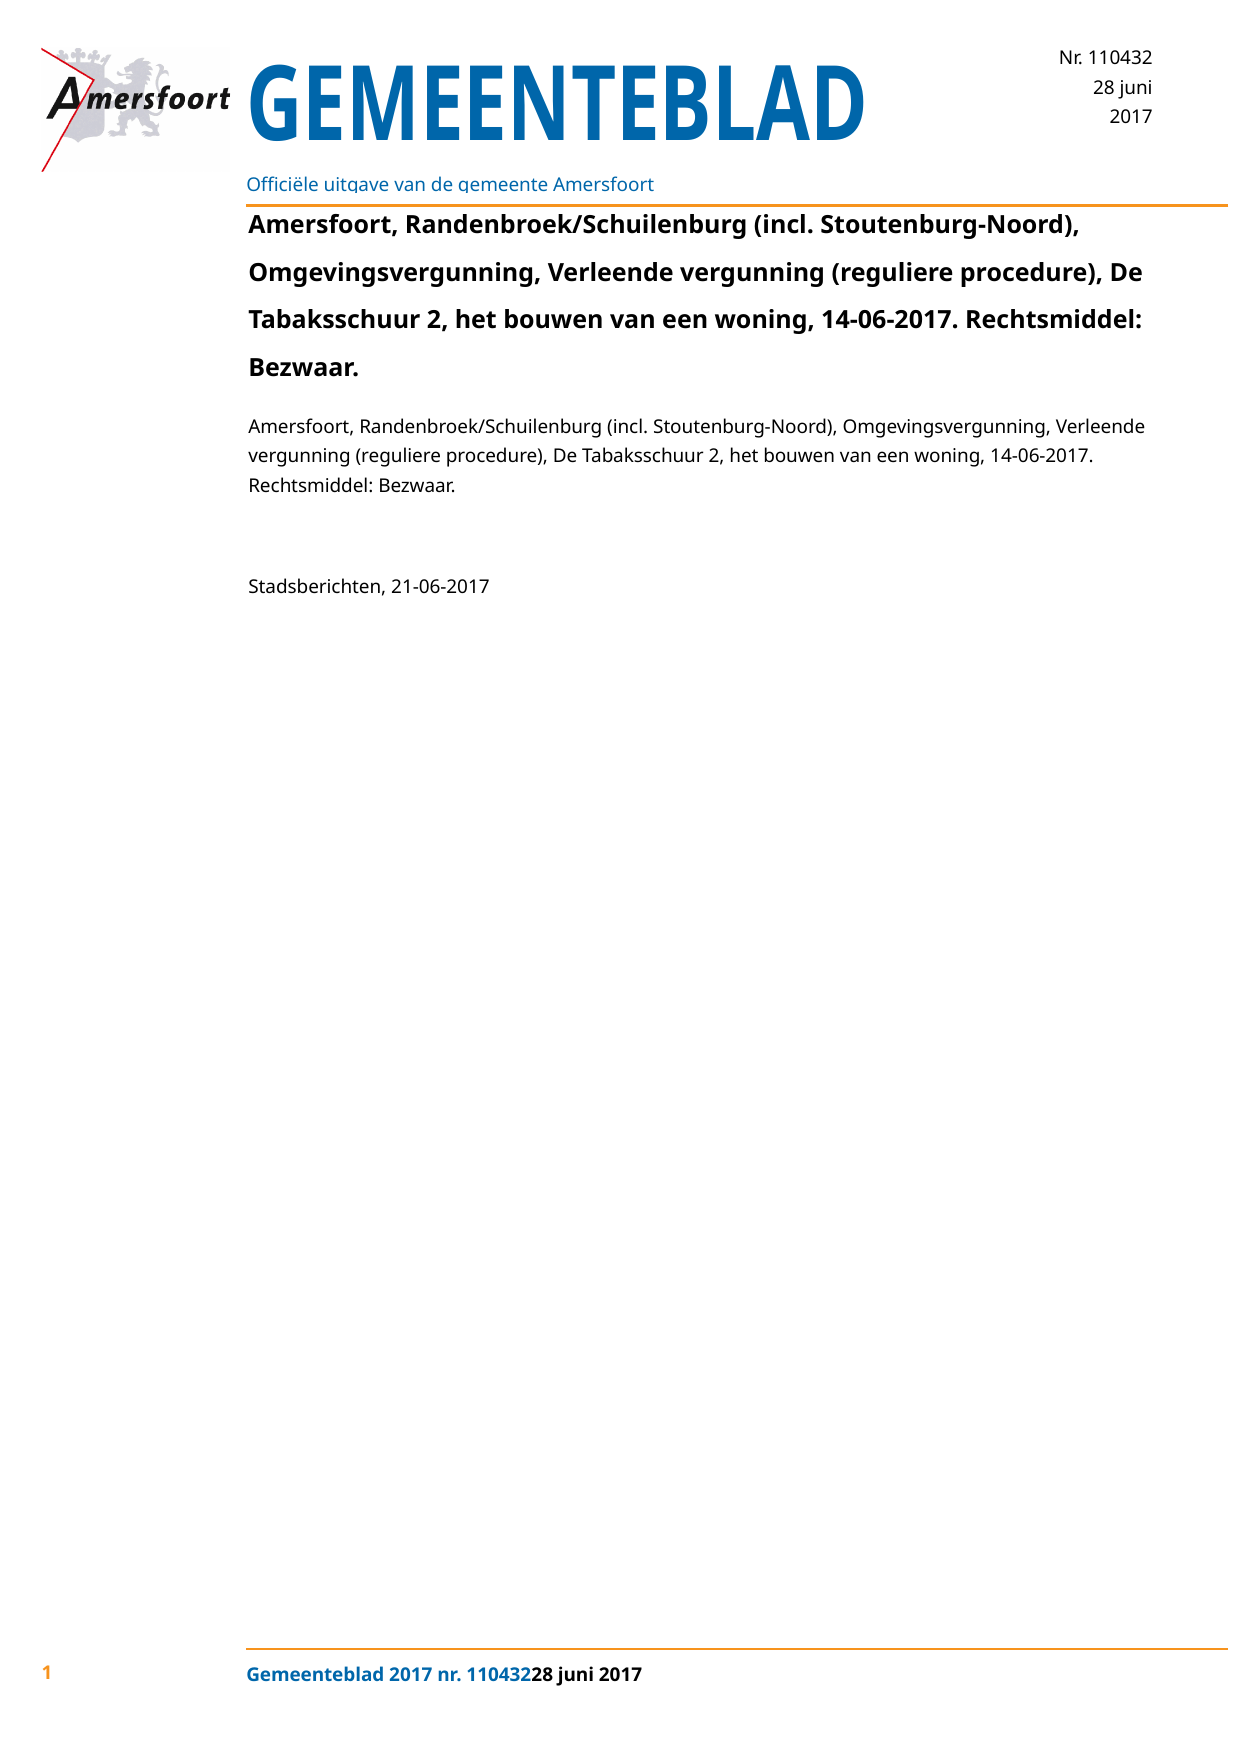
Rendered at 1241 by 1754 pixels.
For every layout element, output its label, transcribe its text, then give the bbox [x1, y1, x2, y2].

text Amersfoort, Randenbroek/Schuilenburg (incl. Stoutenburg-Noord), Omgevingsvergunning, Verleende vergunning (reguliere procedure), De Tabaksschuur 2, het bouwen van een woning, 14-06-2017. Rechtsmiddel: Bezwaar. [248, 207, 1152, 384]
picture [41, 47, 231, 172]
text Stadsberichten, 21-06-2017 [248, 573, 1152, 599]
text Amersfoort, Randenbroek/Schuilenburg (incl. Stoutenburg-Noord), Omgevingsvergunning, Verleende vergunning (reguliere procedure), De Tabaksschuur 2, het bouwen van een woning, 14-06-2017. Rechtsmiddel: Bezwaar. [248, 413, 1152, 498]
